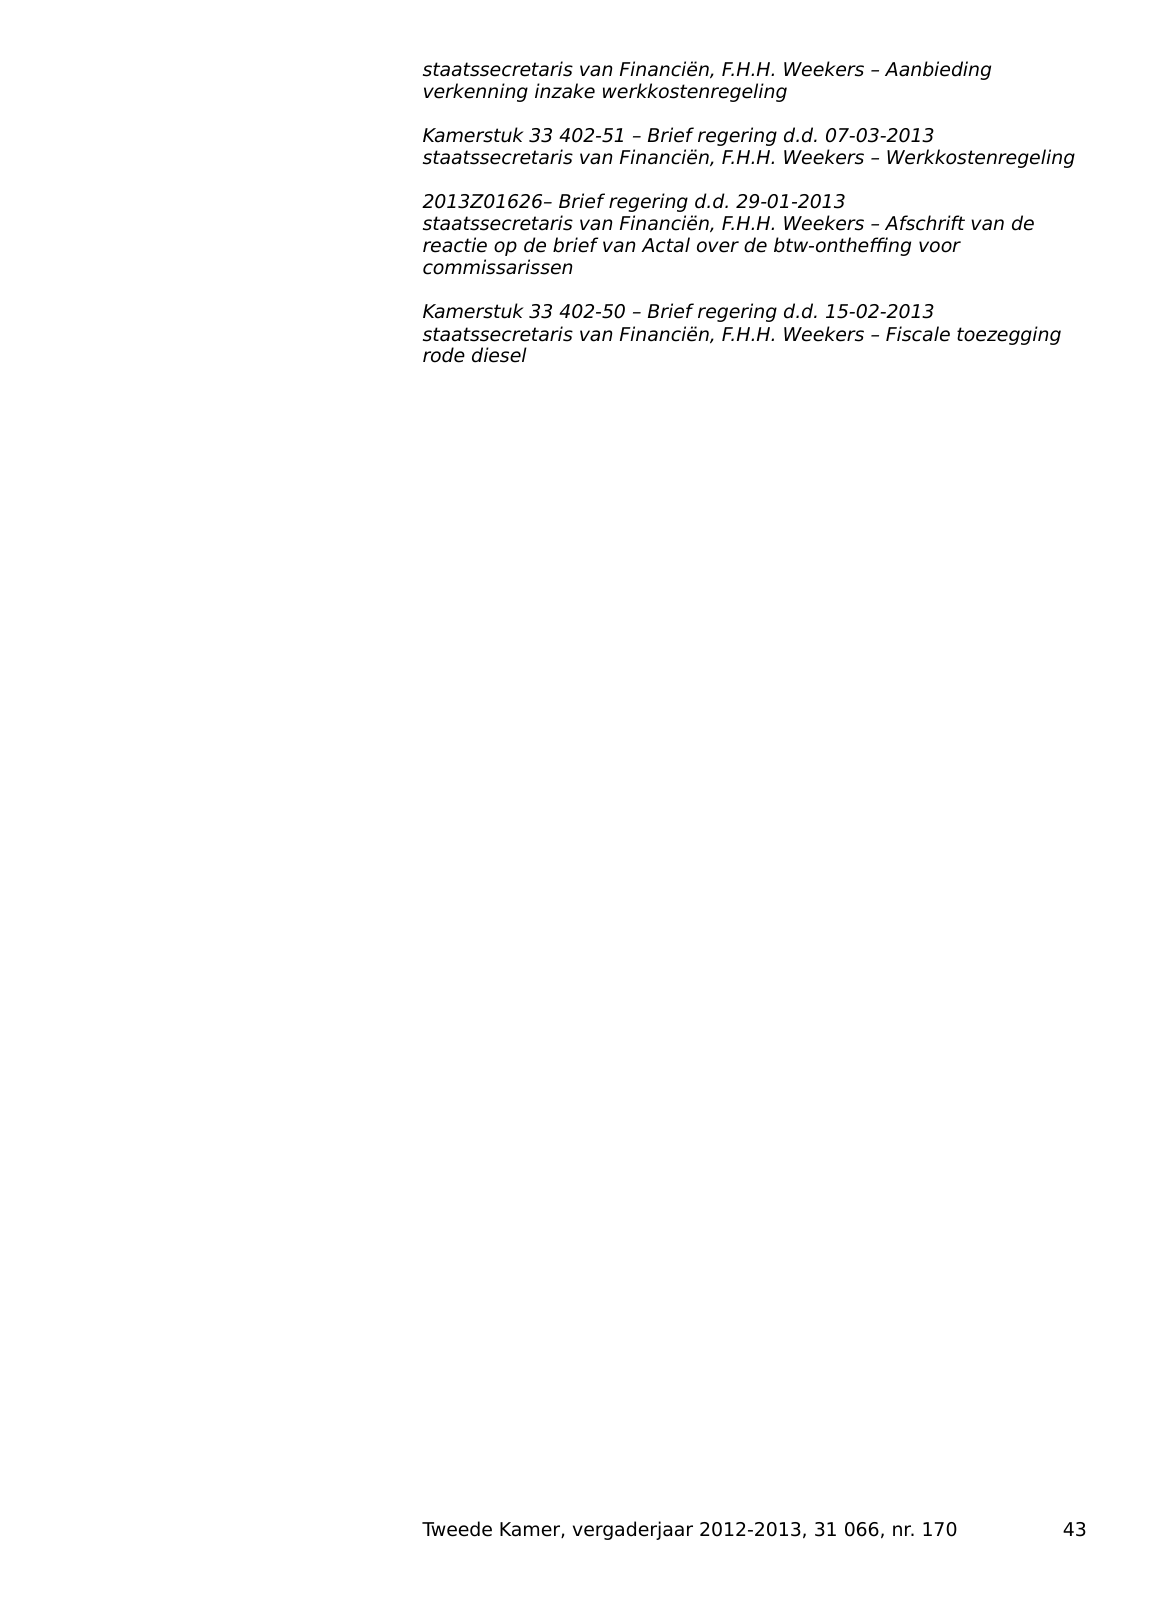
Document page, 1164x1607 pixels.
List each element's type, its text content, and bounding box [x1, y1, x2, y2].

text Kamerstuk 33 402-51 – Brief regering d.d. 07-03-2013 [422, 125, 1087, 147]
text staatssecretaris van Financiën, F.H.H. Weekers – Fiscale toezegging rode diesel [422, 323, 1087, 367]
text staatssecretaris van Financiën, F.H.H. Weekers – Aanbieding verkenning inzake werkkostenregeling [422, 59, 1087, 103]
text staatssecretaris van Financiën, F.H.H. Weekers – Werkkostenregeling [422, 147, 1087, 169]
text 2013Z01626– Brief regering d.d. 29-01-2013 [422, 191, 1087, 213]
text staatssecretaris van Financiën, F.H.H. Weekers – Afschrift van de reactie op de brief van Actal over de btw-ontheffing voor commissarissen [422, 213, 1087, 279]
text Kamerstuk 33 402-50 – Brief regering d.d. 15-02-2013 [422, 301, 1087, 323]
